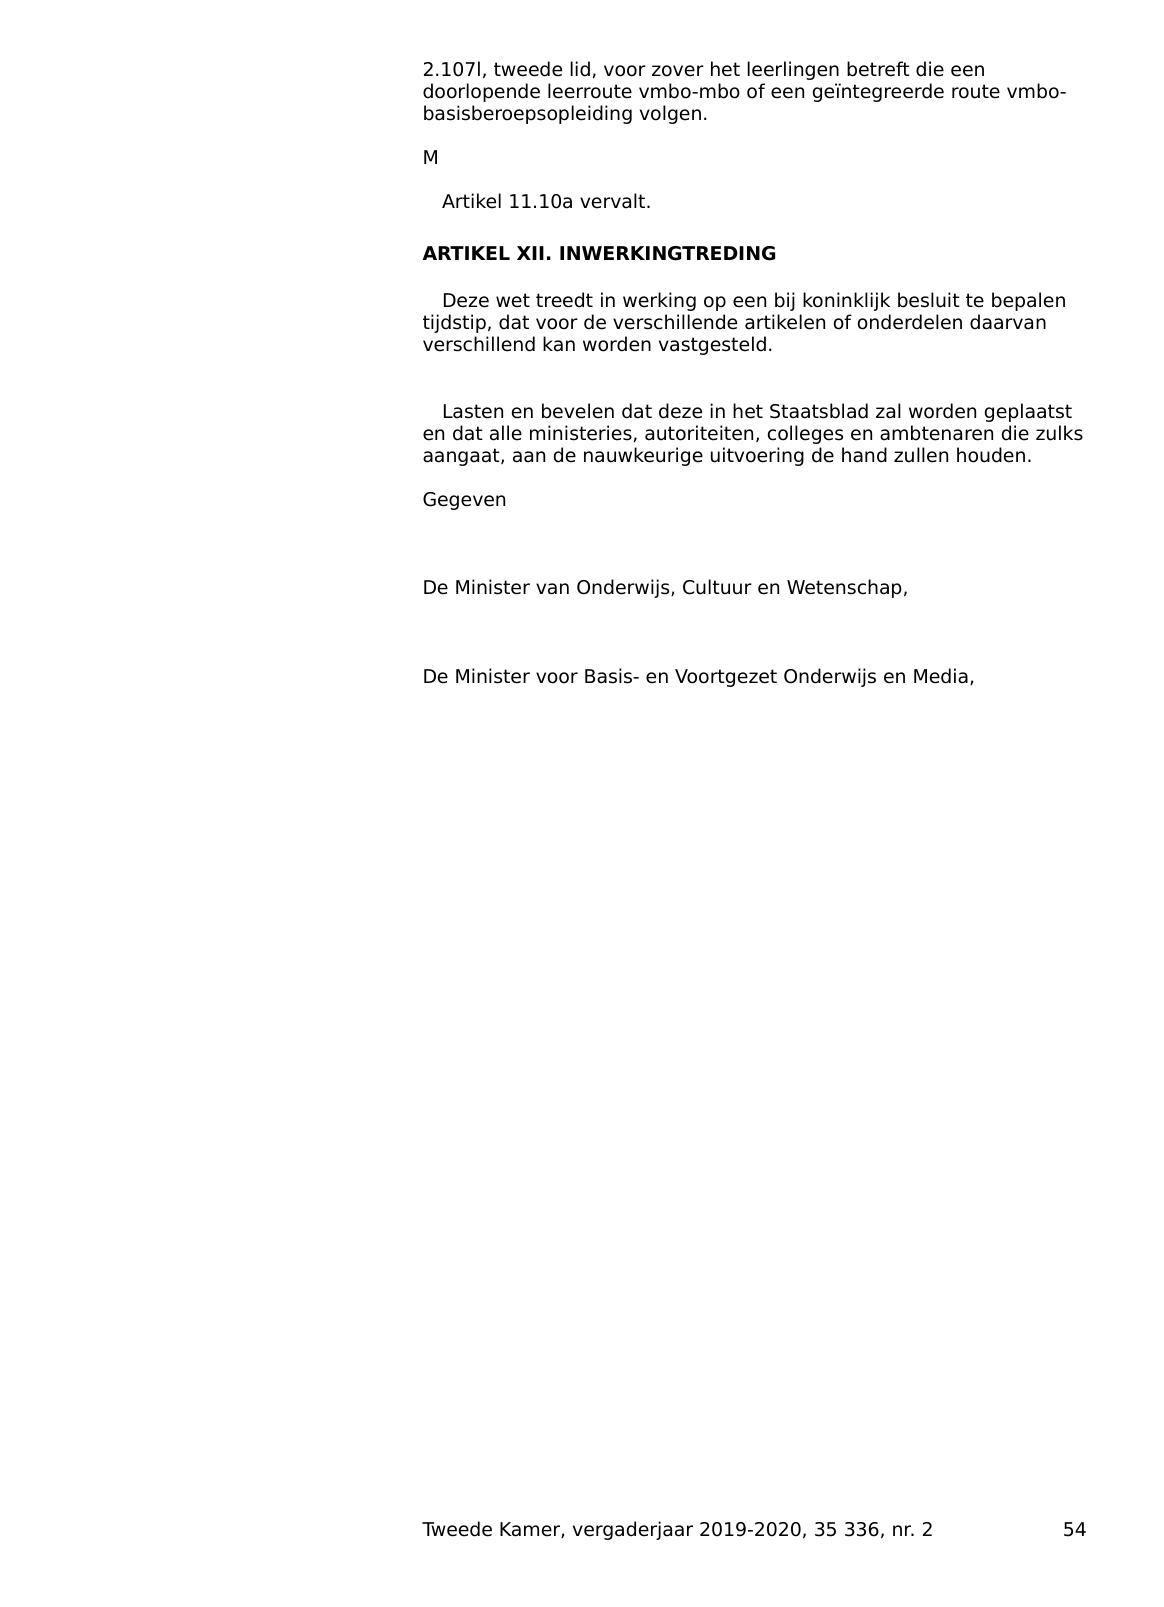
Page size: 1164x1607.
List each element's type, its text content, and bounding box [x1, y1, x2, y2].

text De Minister van Onderwijs, Cultuur en Wetenschap, [422, 577, 1087, 599]
text Gegeven [422, 489, 1087, 511]
text M [422, 147, 1087, 169]
text Artikel 11.10a vervalt. [422, 191, 1087, 213]
text De Minister voor Basis- en Voortgezet Onderwijs en Media, [422, 666, 1087, 688]
text 2.107l, tweede lid, voor zover het leerlingen betreft die een doorlopende leerroute vmbo-mbo of een geïntegreerde route vmbo-basisberoepsopleiding volgen. [422, 59, 1087, 125]
text Deze wet treedt in werking op een bij koninklijk besluit te bepalen tijdstip, dat voor de verschillende artikelen of onderdelen daarvan verschillend kan worden vastgesteld. [422, 290, 1087, 356]
subtitle ARTIKEL XII. INWERKINGTREDING [422, 243, 1087, 265]
text Lasten en bevelen dat deze in het Staatsblad zal worden geplaatst en dat alle ministeries, autoriteiten, colleges en ambtenaren die zulks aangaat, aan de nauwkeurige uitvoering de hand zullen houden. [422, 401, 1087, 467]
